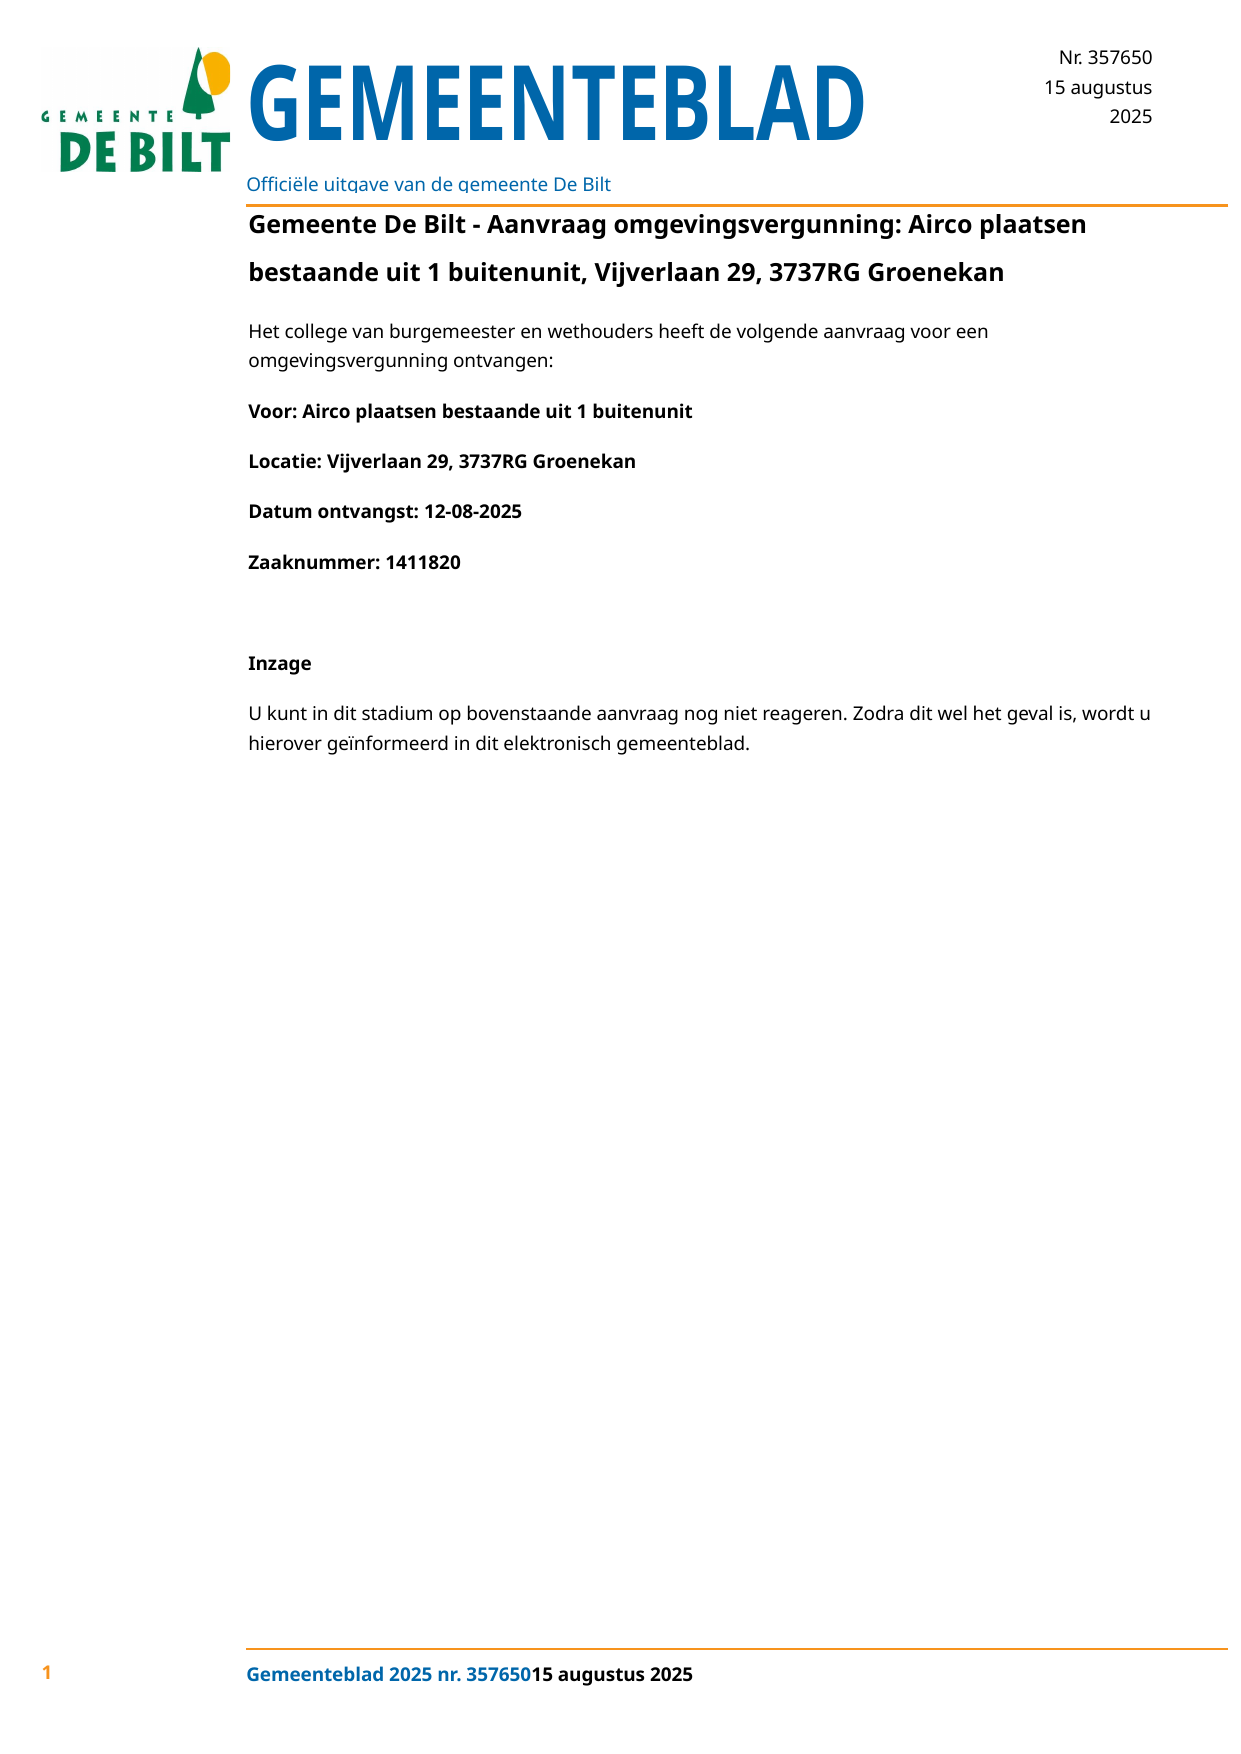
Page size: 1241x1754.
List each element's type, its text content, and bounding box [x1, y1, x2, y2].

text Voor: Airco plaatsen bestaande uit 1 buitenunit [248, 398, 1152, 424]
text U kunt in dit stadium op bovenstaande aanvraag nog niet reageren. Zodra dit wel het geval is, wordt u hierover geïnformeerd in dit elektronisch gemeenteblad. [248, 700, 1152, 756]
picture [41, 47, 231, 172]
text Inzage [248, 650, 1152, 676]
text Locatie: Vijverlaan 29, 3737RG Groenekan [248, 448, 1152, 474]
text Zaaknummer: 1411820 [248, 549, 1152, 575]
text Gemeente De Bilt - Aanvraag omgevingsvergunning: Airco plaatsen bestaande uit 1 buitenunit, Vijverlaan 29, 3737RG Groenekan [248, 207, 1152, 288]
text Het college van burgemeester en wethouders heeft de volgende aanvraag voor een omgevingsvergunning ontvangen: [248, 318, 1152, 373]
text Datum ontvangst: 12-08-2025 [248, 499, 1152, 524]
